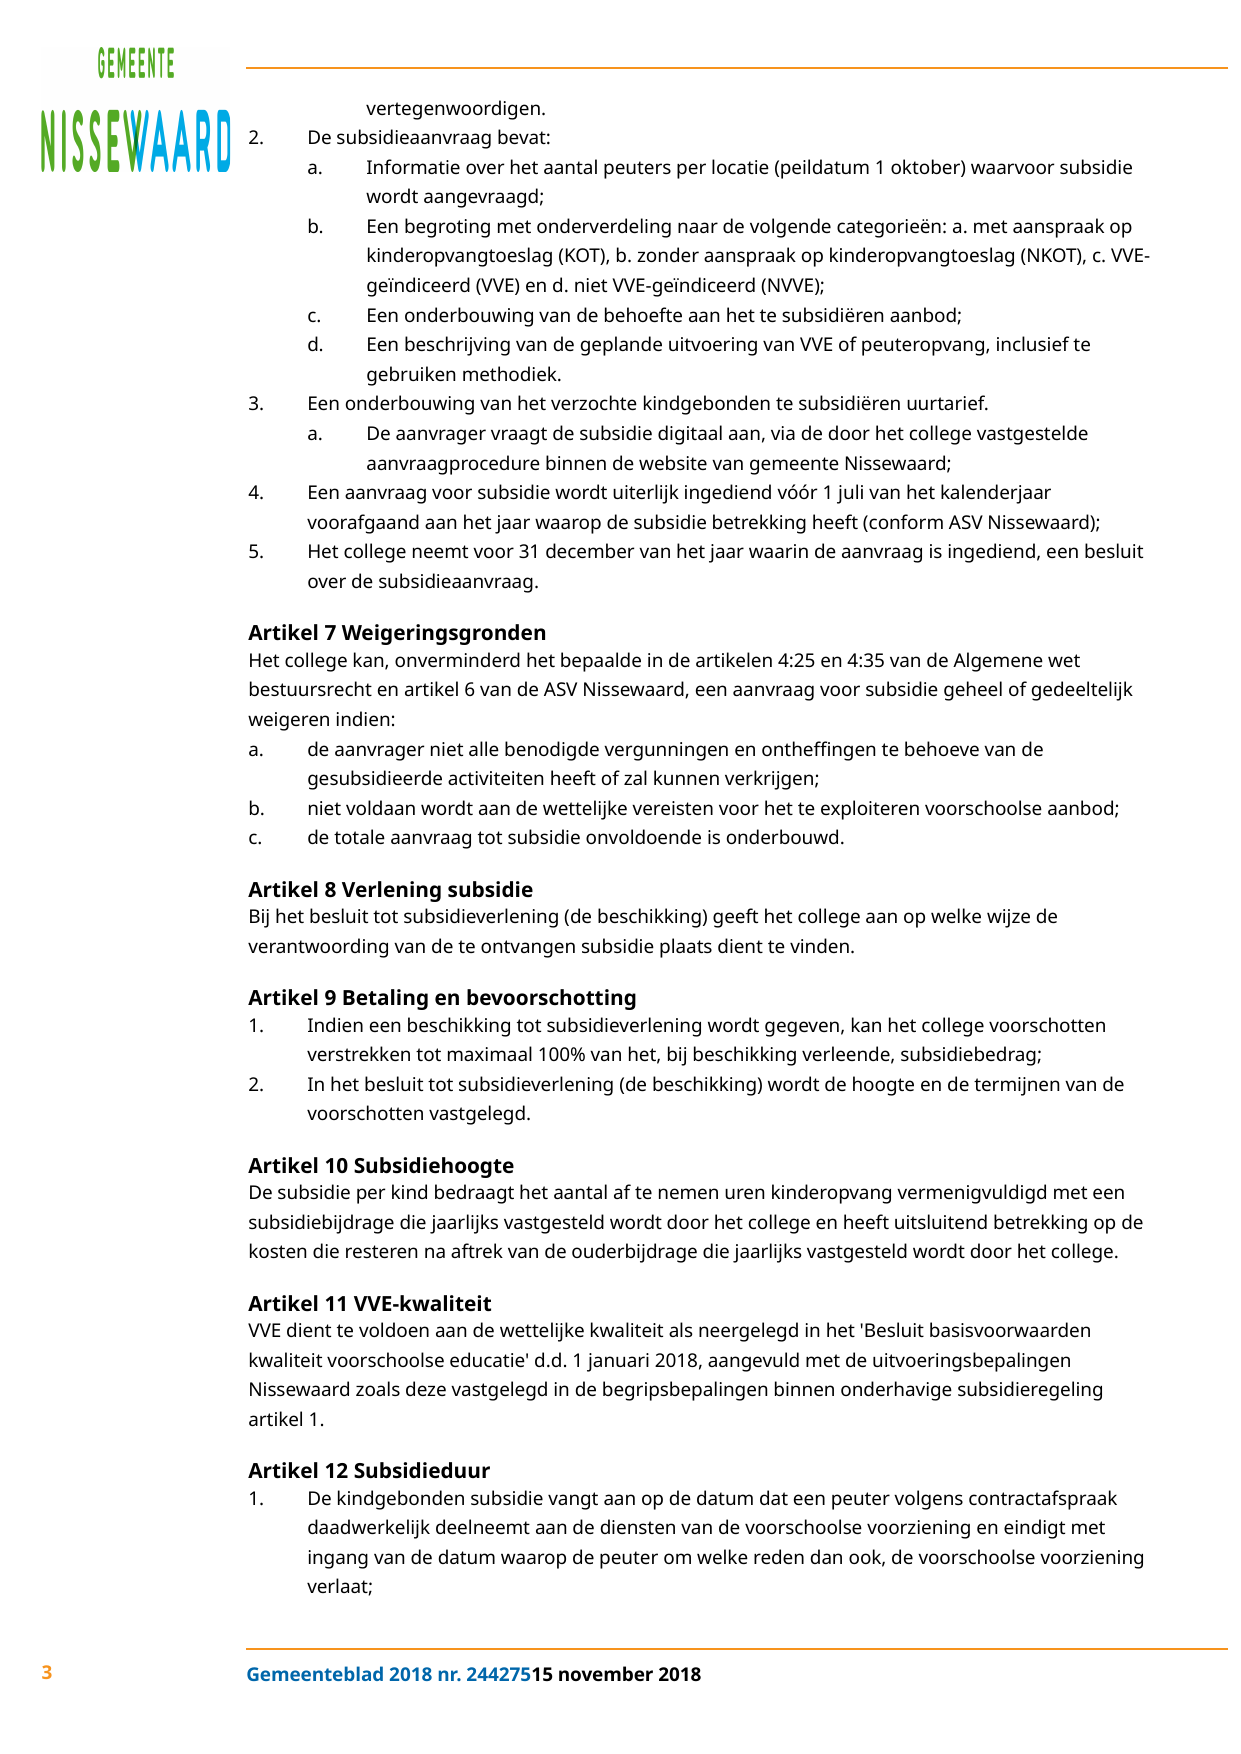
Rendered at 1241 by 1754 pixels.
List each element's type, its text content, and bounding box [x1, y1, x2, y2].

list Indien een beschikking tot subsidieverlening wordt gegeven, kan het college voorschotten verstrekken tot maximaal 100% van het, bij beschikking verleende, subsidiebedrag; [248, 1012, 1152, 1067]
list De kindgebonden subsidie vangt aan op de datum dat een peuter volgens contractafspraak daadwerkelijk deelneemt aan de diensten van de voorschoolse voorziening en eindigt met ingang van de datum waarop de peuter om welke reden dan ook, de voorschoolse voorziening verlaat; [248, 1485, 1152, 1599]
picture [154, 157, 165, 172]
list Een aanvraag voor subsidie wordt uiterlijk ingediend vóór 1 juli van het kalenderjaar voorafgaand aan het jaar waarop de subsidie betrekking heeft (conform ASV Nissewaard); [248, 479, 1152, 535]
text Artikel 11 VVE-kwaliteit [248, 1289, 1152, 1317]
list Een onderbouwing van de behoefte aan het te subsidiëren aanbod; [307, 302, 1152, 328]
list Het college neemt voor 31 december van het jaar waarin de aanvraag is ingediend, een besluit over de subsidieaanvraag. [248, 538, 1152, 594]
list de aanvrager niet alle benodigde vergunningen en ontheffingen te behoeve van de gesubsidieerde activiteiten heeft of zal kunnen verkrijgen; [248, 736, 1152, 791]
list de totale aanvraag tot subsidie onvoldoende is onderbouwd. [248, 824, 1152, 850]
picture [201, 122, 206, 138]
text Het college kan, onverminderd het bepaalde in de artikelen 4:25 en 4:35 van de Algemene wet bestuursrecht en artikel 6 van de ASV Nissewaard, een aanvraag voor subsidie geheel of gedeeltelijk weigeren indien: [248, 647, 1152, 732]
text Bij het besluit tot subsidieverlening (de beschikking) geeft het college aan op welke wijze de verantwoording van de te ontvangen subsidie plaats dient te vinden. [248, 903, 1152, 959]
picture [200, 151, 206, 172]
list vertegenwoordigen. [307, 95, 1152, 121]
text De subsidie per kind bedraagt het aantal af te nemen uren kinderopvang vermenigvuldigd met een subsidiebijdrage die jaarlijks vastgesteld wordt door het college en heeft uitsluitend betrekking op de kosten die resteren na aftrek van de ouderbijdrage die jaarlijks vastgesteld wordt door het college. [248, 1179, 1152, 1264]
text Artikel 9 Betaling en bevoorschotting [248, 983, 1152, 1012]
list Informatie over het aantal peuters per locatie (peildatum 1 oktober) waarvoor subsidie wordt aangevraagd; [307, 154, 1152, 209]
list niet voldaan wordt aan de wettelijke vereisten voor het te exploiteren voorschoolse aanbod; [248, 795, 1152, 821]
list In het besluit tot subsidieverlening (de beschikking) wordt de hoogte en de termijnen van de voorschotten vastgelegd. [248, 1071, 1152, 1126]
list De aanvrager vraagt de subsidie digitaal aan, via de door het college vastgestelde aanvraagprocedure binnen de website van gemeente Nissewaard; [307, 420, 1152, 476]
text Artikel 10 Subsidiehoogte [248, 1151, 1152, 1179]
text Artikel 8 Verlening subsidie [248, 875, 1152, 903]
list Een onderbouwing van het verzochte kindgebonden te subsidiëren uurtarief. [248, 391, 1152, 416]
text Artikel 7 Weigeringsgronden [248, 618, 1152, 647]
list Een begroting met onderverdeling naar de volgende categorieën: a. met aanspraak op kinderopvangtoeslag (KOT), b. zonder aanspraak op kinderopvangtoeslag (NKOT), c. VVE-geïndiceerd (VVE) en d. niet VVE-geïndiceerd (NVVE); [307, 213, 1152, 298]
text VVE dient te voldoen aan de wettelijke kwaliteit als neergelegd in het 'Besluit basisvoorwaarden kwaliteit voorschoolse educatie' d.d. 1 januari 2018, aangevuld met de uitvoeringsbepalingen Nissewaard zoals deze vastgelegd in de begripsbepalingen binnen onderhavige subsidieregeling artikel 1. [248, 1317, 1152, 1432]
list Een beschrijving van de geplande uitvoering van VVE of peuteropvang, inclusief te gebruiken methodiek. [307, 331, 1152, 387]
list De subsidieaanvraag bevat: [248, 124, 1152, 150]
text Artikel 12 Subsidieduur [248, 1457, 1152, 1485]
picture [41, 47, 231, 172]
picture [176, 157, 187, 172]
picture [222, 122, 227, 160]
